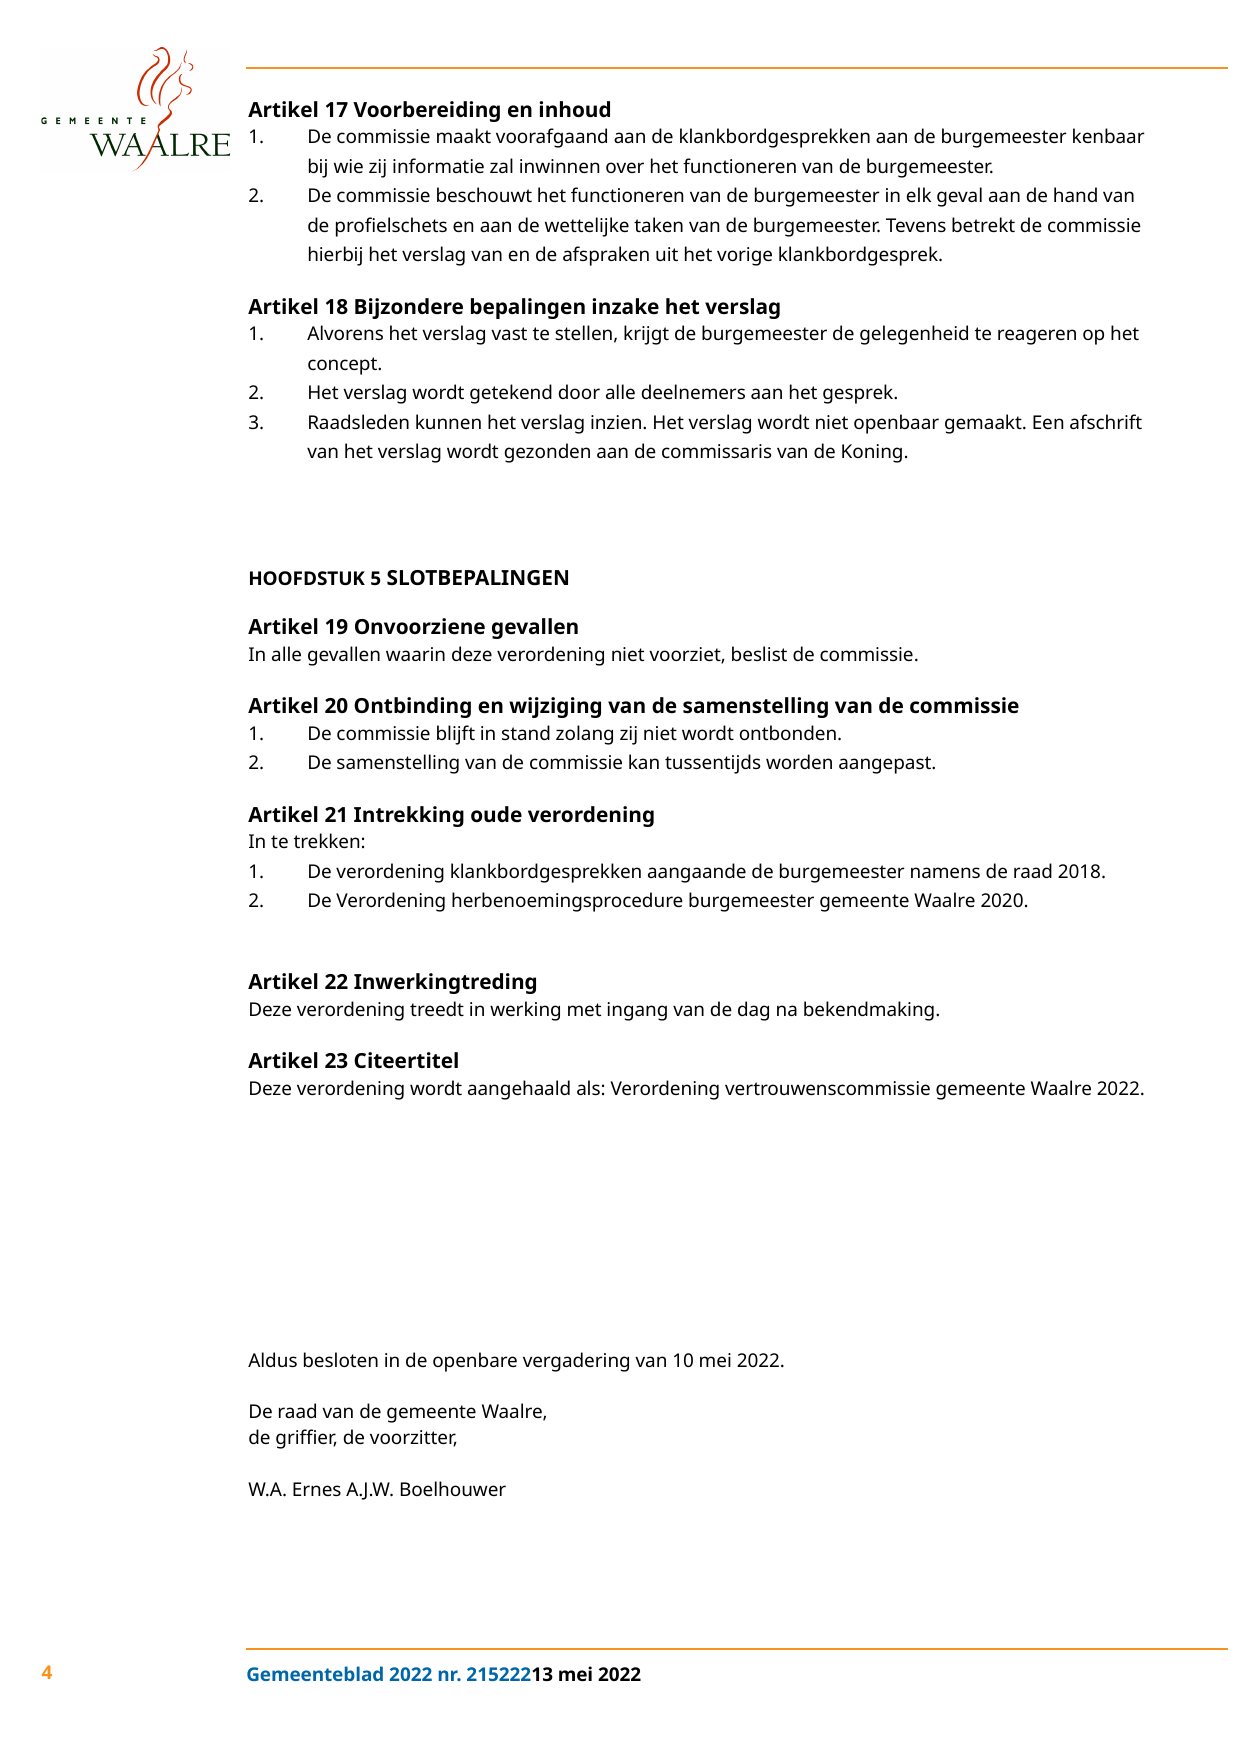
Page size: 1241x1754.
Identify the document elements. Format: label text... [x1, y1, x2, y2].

list De verordening klankbordgesprekken aangaande de burgemeester namens de raad 2018. [248, 858, 1152, 883]
text Artikel 23 Citeertitel [248, 1046, 1152, 1075]
list Het verslag wordt getekend door alle deelnemers aan het gesprek. [248, 379, 1152, 405]
text Deze verordening treedt in werking met ingang van de dag na bekendmaking. [248, 996, 1152, 1022]
text Aldus besloten in de openbare vergadering van 10 mei 2022. [248, 1347, 1152, 1373]
list Alvorens het verslag vast te stellen, krijgt de burgemeester de gelegenheid te reageren op het concept. [248, 320, 1152, 376]
picture [41, 47, 231, 172]
text Artikel 17 Voorbereiding en inhoud [248, 95, 1152, 123]
text De raad van de gemeente Waalre, [248, 1398, 1152, 1424]
text In alle gevallen waarin deze verordening niet voorziet, beslist de commissie. [248, 641, 1152, 667]
list De commissie blijft in stand zolang zij niet wordt ontbonden. [248, 720, 1152, 746]
list De Verordening herbenoemingsprocedure burgemeester gemeente Waalre 2020. [248, 887, 1152, 913]
text Deze verordening wordt aangehaald als: Verordening vertrouwenscommissie gemeente Waalre 2022. [248, 1075, 1152, 1100]
list De commissie maakt voorafgaand aan de klankbordgesprekken aan de burgemeester kenbaar bij wie zij informatie zal inwinnen over het functioneren van de burgemeester. [248, 123, 1152, 178]
text In te trekken: [248, 828, 1152, 854]
list Raadsleden kunnen het verslag inzien. Het verslag wordt niet openbaar gemaakt. Een afschrift van het verslag wordt gezonden aan de commissaris van de Koning. [248, 409, 1152, 464]
text de griffier, de voorzitter, [248, 1424, 1152, 1450]
list De samenstelling van de commissie kan tussentijds worden aangepast. [248, 749, 1152, 775]
text Artikel 22 Inwerkingtreding [248, 967, 1152, 996]
text HOOFDSTUK 5 SLOTBEPALINGEN [248, 563, 1152, 592]
text Artikel 18 Bijzondere bepalingen inzake het verslag [248, 292, 1152, 320]
text Artikel 19 Onvoorziene gevallen [248, 612, 1152, 641]
list De commissie beschouwt het functioneren van de burgemeester in elk geval aan de hand van de profielschets en aan de wettelijke taken van de burgemeester. Tevens betrekt de commissie hierbij het verslag van en de afspraken uit het vorige klankbordgesprek. [248, 182, 1152, 267]
text Artikel 21 Intrekking oude verordening [248, 800, 1152, 828]
text W.A. Ernes A.J.W. Boelhouwer [248, 1476, 1152, 1501]
text Artikel 20 Ontbinding en wijziging van de samenstelling van de commissie [248, 691, 1152, 720]
